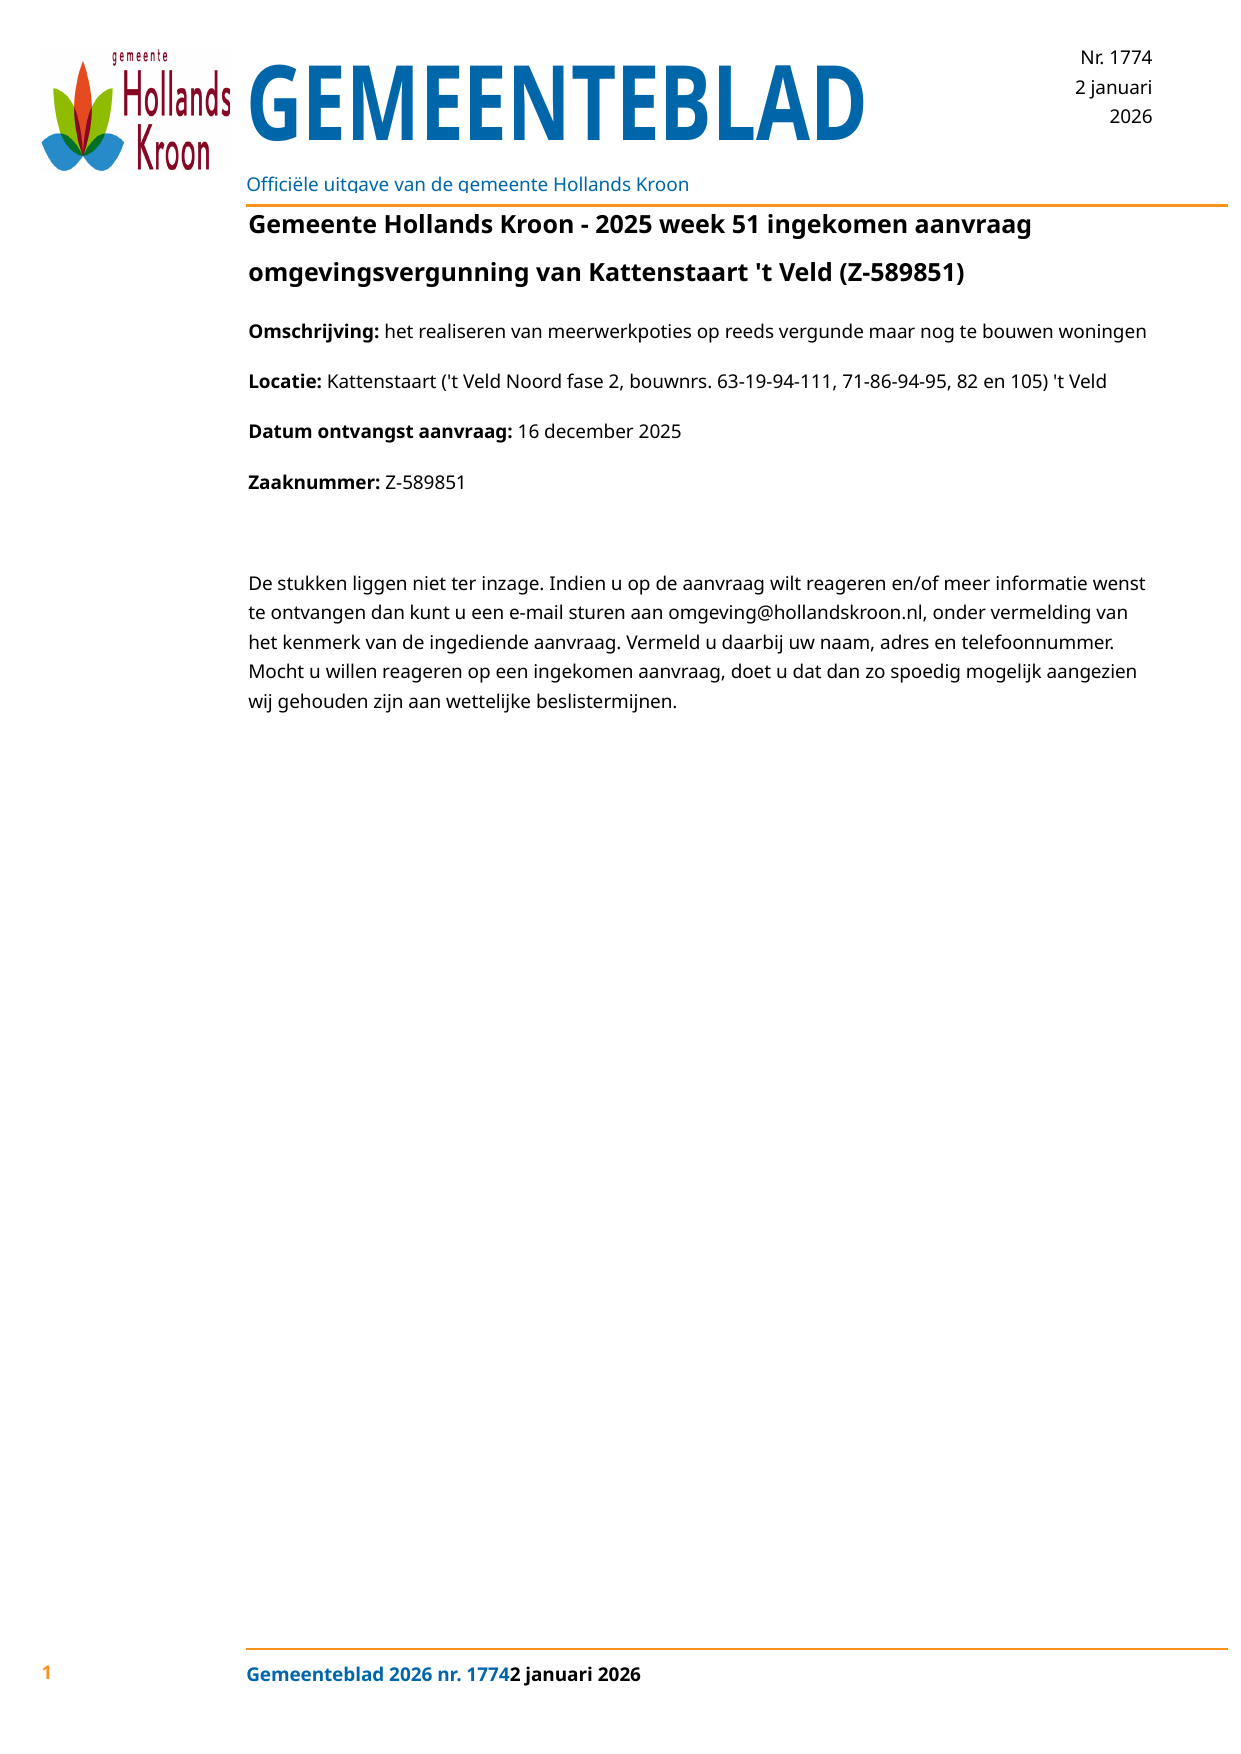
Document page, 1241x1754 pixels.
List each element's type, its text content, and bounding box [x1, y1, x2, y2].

text De stukken liggen niet ter inzage. Indien u op de aanvraag wilt reageren en/of meer informatie wenst te ontvangen dan kunt u een e-mail sturen aan omgeving@hollandskroon.nl, onder vermelding van het kenmerk van de ingediende aanvraag. Vermeld u daarbij uw naam, adres en telefoonnummer. Mocht u willen reageren op een ingekomen aanvraag, doet u dat dan zo spoedig mogelijk aangezien wij gehouden zijn aan wettelijke beslistermijnen. [248, 570, 1152, 714]
text Locatie: Kattenstaart ('t Veld Noord fase 2, bouwnrs. 63-19-94-111, 71-86-94-95, 82 en 105) 't Veld [248, 368, 1152, 394]
text Omschrijving: het realiseren van meerwerkpoties op reeds vergunde maar nog te bouwen woningen [248, 318, 1152, 344]
picture [41, 47, 231, 172]
text Gemeente Hollands Kroon - 2025 week 51 ingekomen aanvraag omgevingsvergunning van Kattenstaart 't Veld (Z-589851) [248, 207, 1152, 288]
text Zaaknummer: Z-589851 [248, 469, 1152, 495]
text Datum ontvangst aanvraag: 16 december 2025 [248, 419, 1152, 444]
